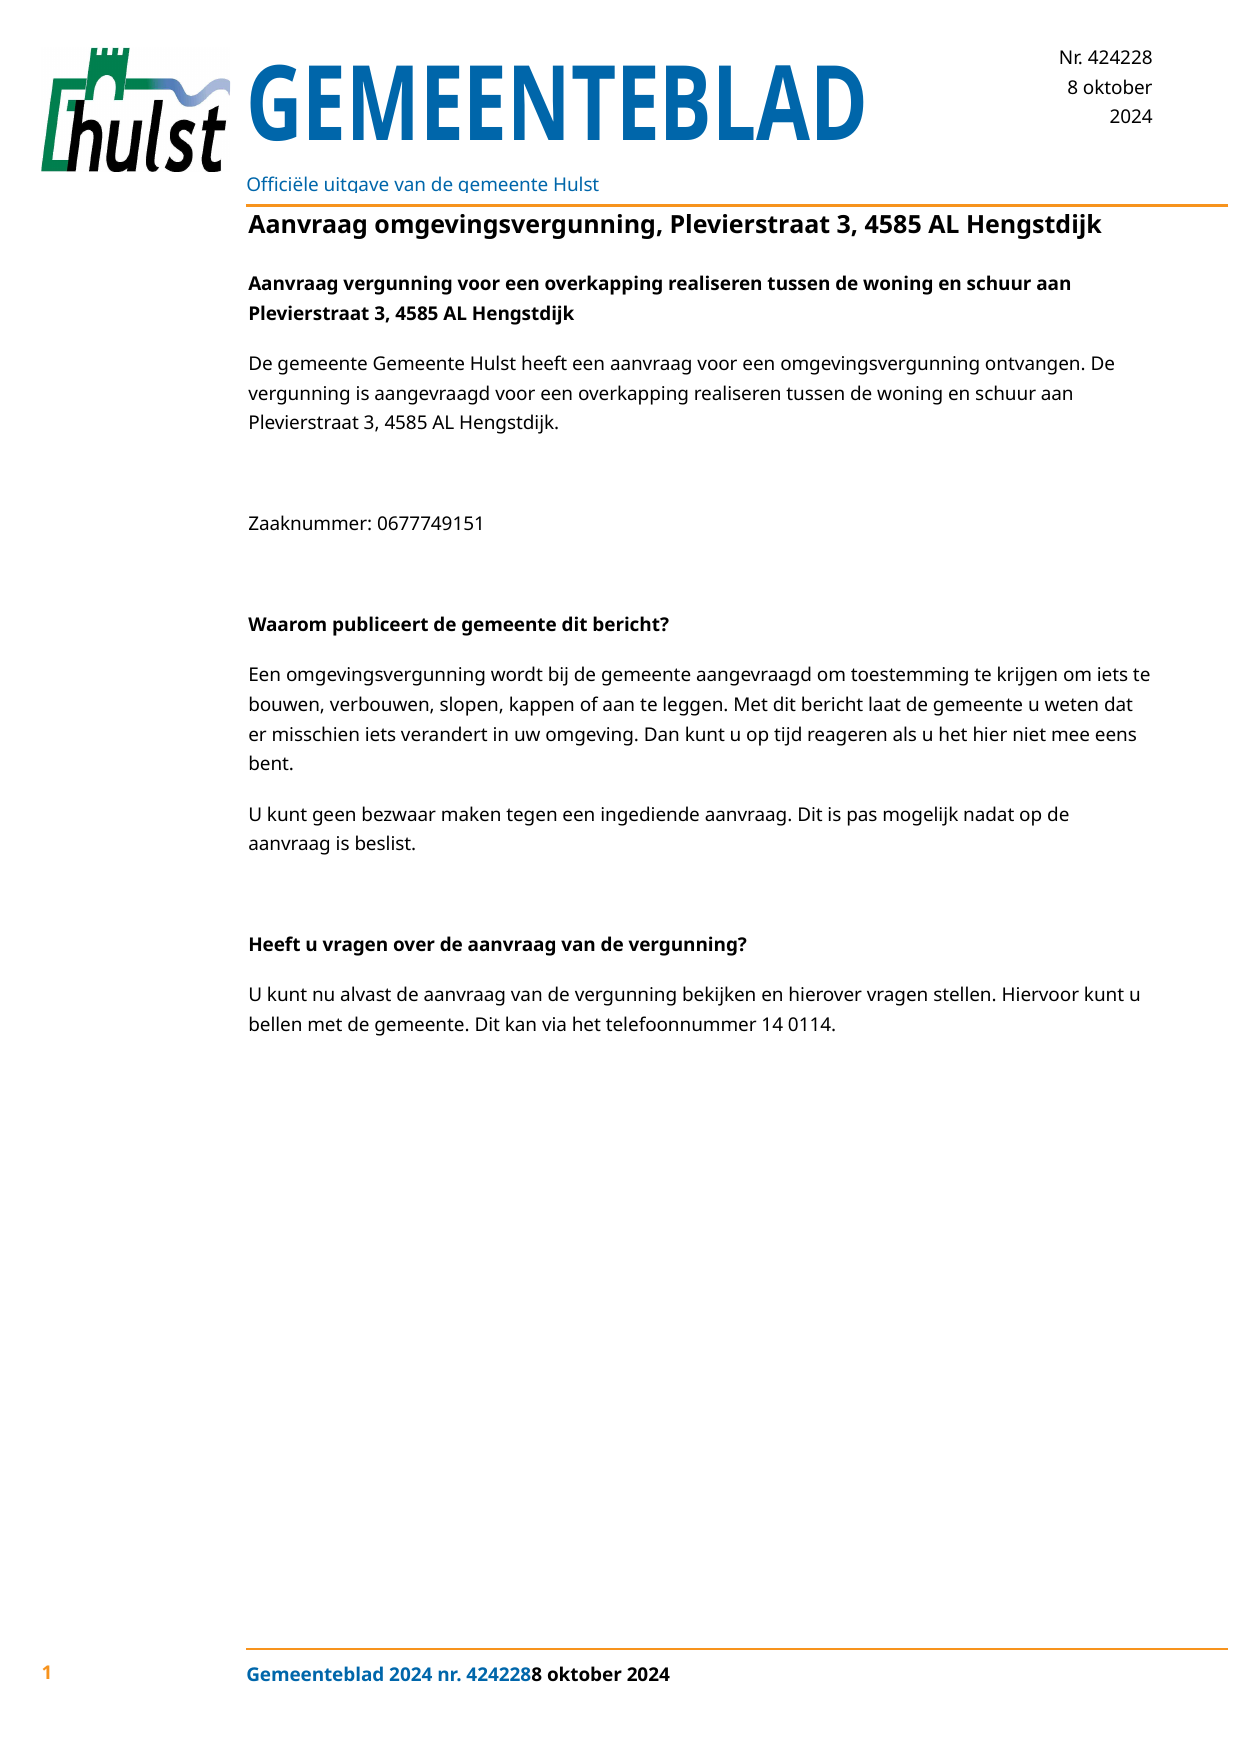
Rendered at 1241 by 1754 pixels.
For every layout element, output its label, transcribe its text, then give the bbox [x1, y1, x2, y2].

text Waarom publiceert de gemeente dit bericht? [248, 611, 1152, 637]
text Aanvraag vergunning voor een overkapping realiseren tussen de woning en schuur aan Plevierstraat 3, 4585 AL Hengstdijk [248, 270, 1152, 326]
text De gemeente Gemeente Hulst heeft een aanvraag voor een omgevingsvergunning ontvangen. De vergunning is aangevraagd voor een overkapping realiseren tussen de woning en schuur aan Plevierstraat 3, 4585 AL Hengstdijk. [248, 350, 1152, 435]
text Een omgevingsvergunning wordt bij de gemeente aangevraagd om toestemming te krijgen om iets te bouwen, verbouwen, slopen, kappen of aan te leggen. Met dit bericht laat de gemeente u weten dat er misschien iets verandert in uw omgeving. Dan kunt u op tijd reageren als u het hier niet mee eens bent. [248, 662, 1152, 776]
text U kunt nu alvast de aanvraag van de vergunning bekijken en hierover vragen stellen. Hiervoor kunt u bellen met de gemeente. Dit kan via het telefoonnummer 14 0114. [248, 982, 1152, 1037]
text U kunt geen bezwaar maken tegen een ingediende aanvraag. Dit is pas mogelijk nadat op de aanvraag is beslist. [248, 801, 1152, 856]
text Zaaknummer: 0677749151 [248, 510, 1152, 536]
text Heeft u vragen over de aanvraag van de vergunning? [248, 931, 1152, 957]
text Aanvraag omgevingsvergunning, Plevierstraat 3, 4585 AL Hengstdijk [248, 207, 1152, 241]
picture [41, 47, 231, 172]
